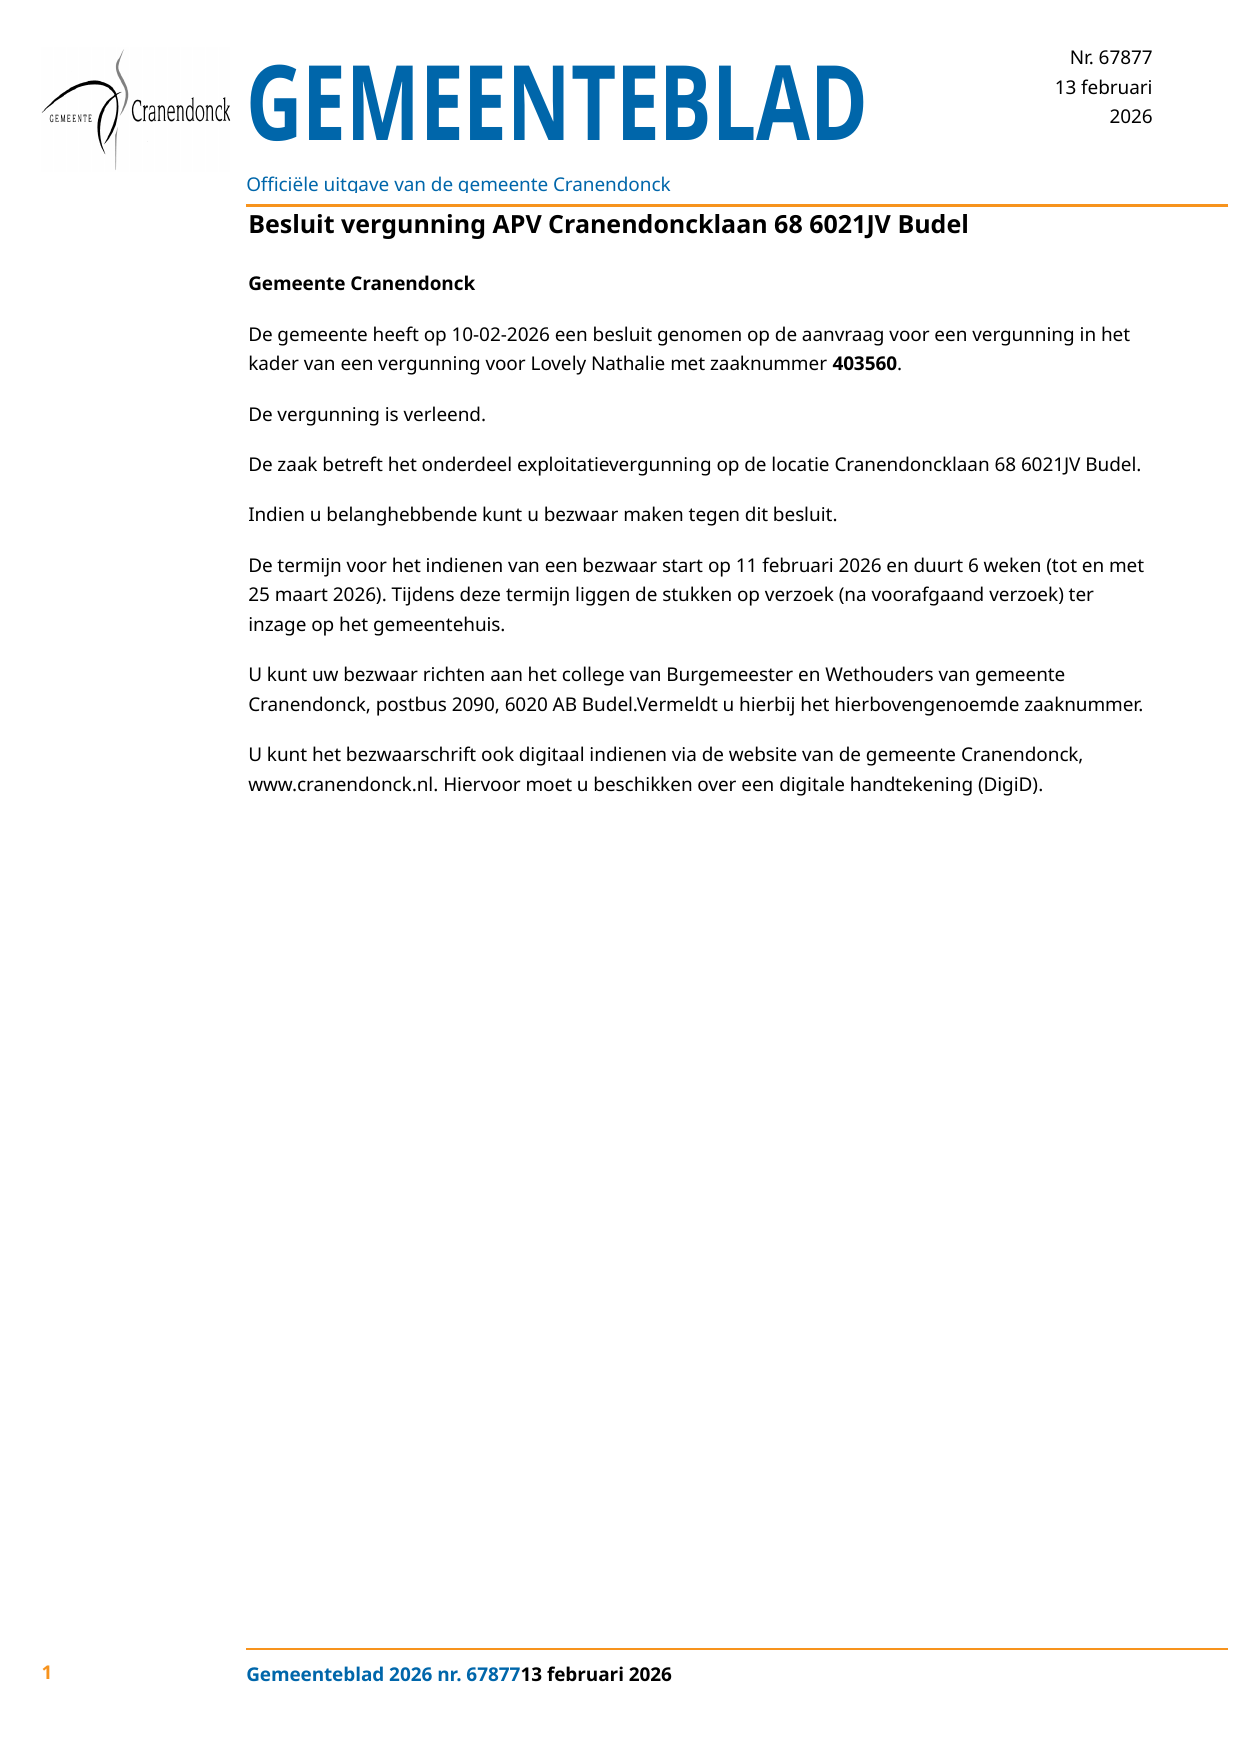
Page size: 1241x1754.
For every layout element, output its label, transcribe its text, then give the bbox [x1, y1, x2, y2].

text Besluit vergunning APV Cranendoncklaan 68 6021JV Budel [248, 207, 1152, 241]
text U kunt uw bezwaar richten aan het college van Burgemeester en Wethouders van gemeente Cranendonck, postbus 2090, 6020 AB Budel.Vermeldt u hierbij het hierbovengenoemde zaaknummer. [248, 662, 1152, 717]
text U kunt het bezwaarschrift ook digitaal indienen via de website van de gemeente Cranendonck, www.cranendonck.nl. Hiervoor moet u beschikken over een digitale handtekening (DigiD). [248, 742, 1152, 797]
text Indien u belanghebbende kunt u bezwaar maken tegen dit besluit. [248, 502, 1152, 527]
text De gemeente heeft op 10-02-2026 een besluit genomen op de aanvraag voor een vergunning in het kader van een vergunning voor Lovely Nathalie met zaaknummer 403560. [248, 321, 1152, 376]
text De vergunning is verleend. [248, 401, 1152, 426]
text Gemeente Cranendonck [248, 270, 1152, 296]
text De zaak betreft het onderdeel exploitatievergunning op de locatie Cranendoncklaan 68 6021JV Budel. [248, 451, 1152, 477]
text De termijn voor het indienen van een bezwaar start op 11 februari 2026 en duurt 6 weken (tot en met 25 maart 2026). Tijdens deze termijn liggen de stukken op verzoek (na voorafgaand verzoek) ter inzage op het gemeentehuis. [248, 552, 1152, 637]
picture [41, 47, 231, 172]
